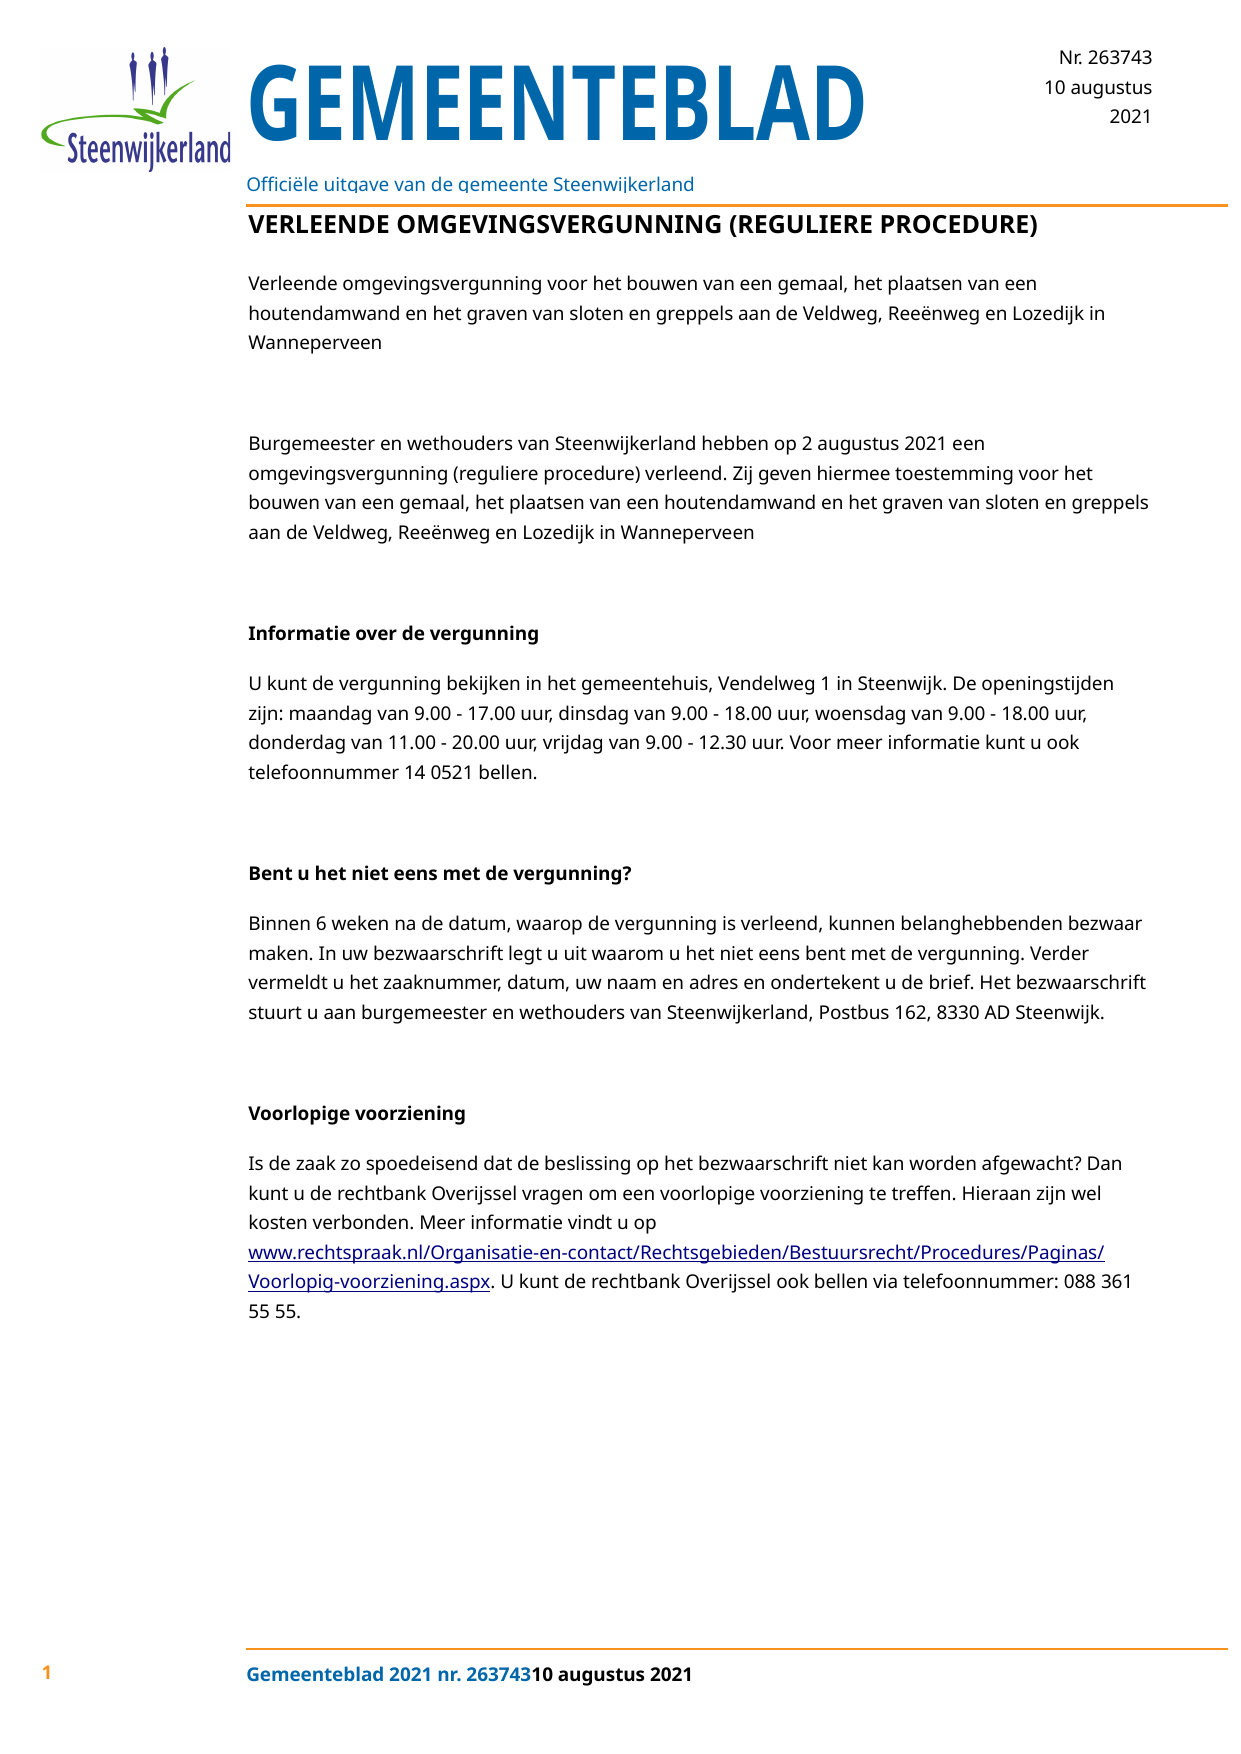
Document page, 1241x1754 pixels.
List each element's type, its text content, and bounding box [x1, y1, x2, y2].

text Informatie over de vergunning [248, 620, 1152, 646]
text Bent u het niet eens met de vergunning? [248, 860, 1152, 886]
picture [41, 47, 231, 172]
text Is de zaak zo spoedeisend dat de beslissing op het bezwaarschrift niet kan worden afgewacht? Dan kunt u de rechtbank Overijssel vragen om een voorlopige voorziening te treffen. Hieraan zijn wel kosten verbonden. Meer informatie vindt u op www.rechtspraak.nl/Organisatie-en-contact/Rechtsgebieden/Bestuursrecht/Procedures/Paginas/Voorlopig-voorziening.aspx. U kunt de rechtbank Overijssel ook bellen via telefoonnummer: 088 361 55 55. [248, 1150, 1152, 1324]
text U kunt de vergunning bekijken in het gemeentehuis, Vendelweg 1 in Steenwijk. De openingstijden zijn: maandag van 9.00 - 17.00 uur, dinsdag van 9.00 - 18.00 uur, woensdag van 9.00 - 18.00 uur, donderdag van 11.00 - 20.00 uur, vrijdag van 9.00 - 12.30 uur. Voor meer informatie kunt u ook telefoonnummer 14 0521 bellen. [248, 670, 1152, 785]
text VERLEENDE OMGEVINGSVERGUNNING (REGULIERE PROCEDURE) [248, 207, 1152, 241]
text Binnen 6 weken na de datum, waarop de vergunning is verleend, kunnen belanghebbenden bezwaar maken. In uw bezwaarschrift legt u uit waarom u het niet eens bent met de vergunning. Verder vermeldt u het zaaknummer, datum, uw naam en adres en ondertekent u de brief. Het bezwaarschrift stuurt u aan burgemeester en wethouders van Steenwijkerland, Postbus 162, 8330 AD Steenwijk. [248, 910, 1152, 1025]
text Burgemeester en wethouders van Steenwijkerland hebben op 2 augustus 2021 een omgevingsvergunning (reguliere procedure) verleend. Zij geven hiermee toestemming voor het bouwen van een gemaal, het plaatsen van een houtendamwand en het graven van sloten en greppels aan de Veldweg, Reeënweg en Lozedijk in Wanneperveen [248, 430, 1152, 545]
text Verleende omgevingsvergunning voor het bouwen van een gemaal, het plaatsen van een houtendamwand en het graven van sloten en greppels aan de Veldweg, Reeënweg en Lozedijk in Wanneperveen [248, 270, 1152, 355]
text Voorlopige voorziening [248, 1100, 1152, 1126]
